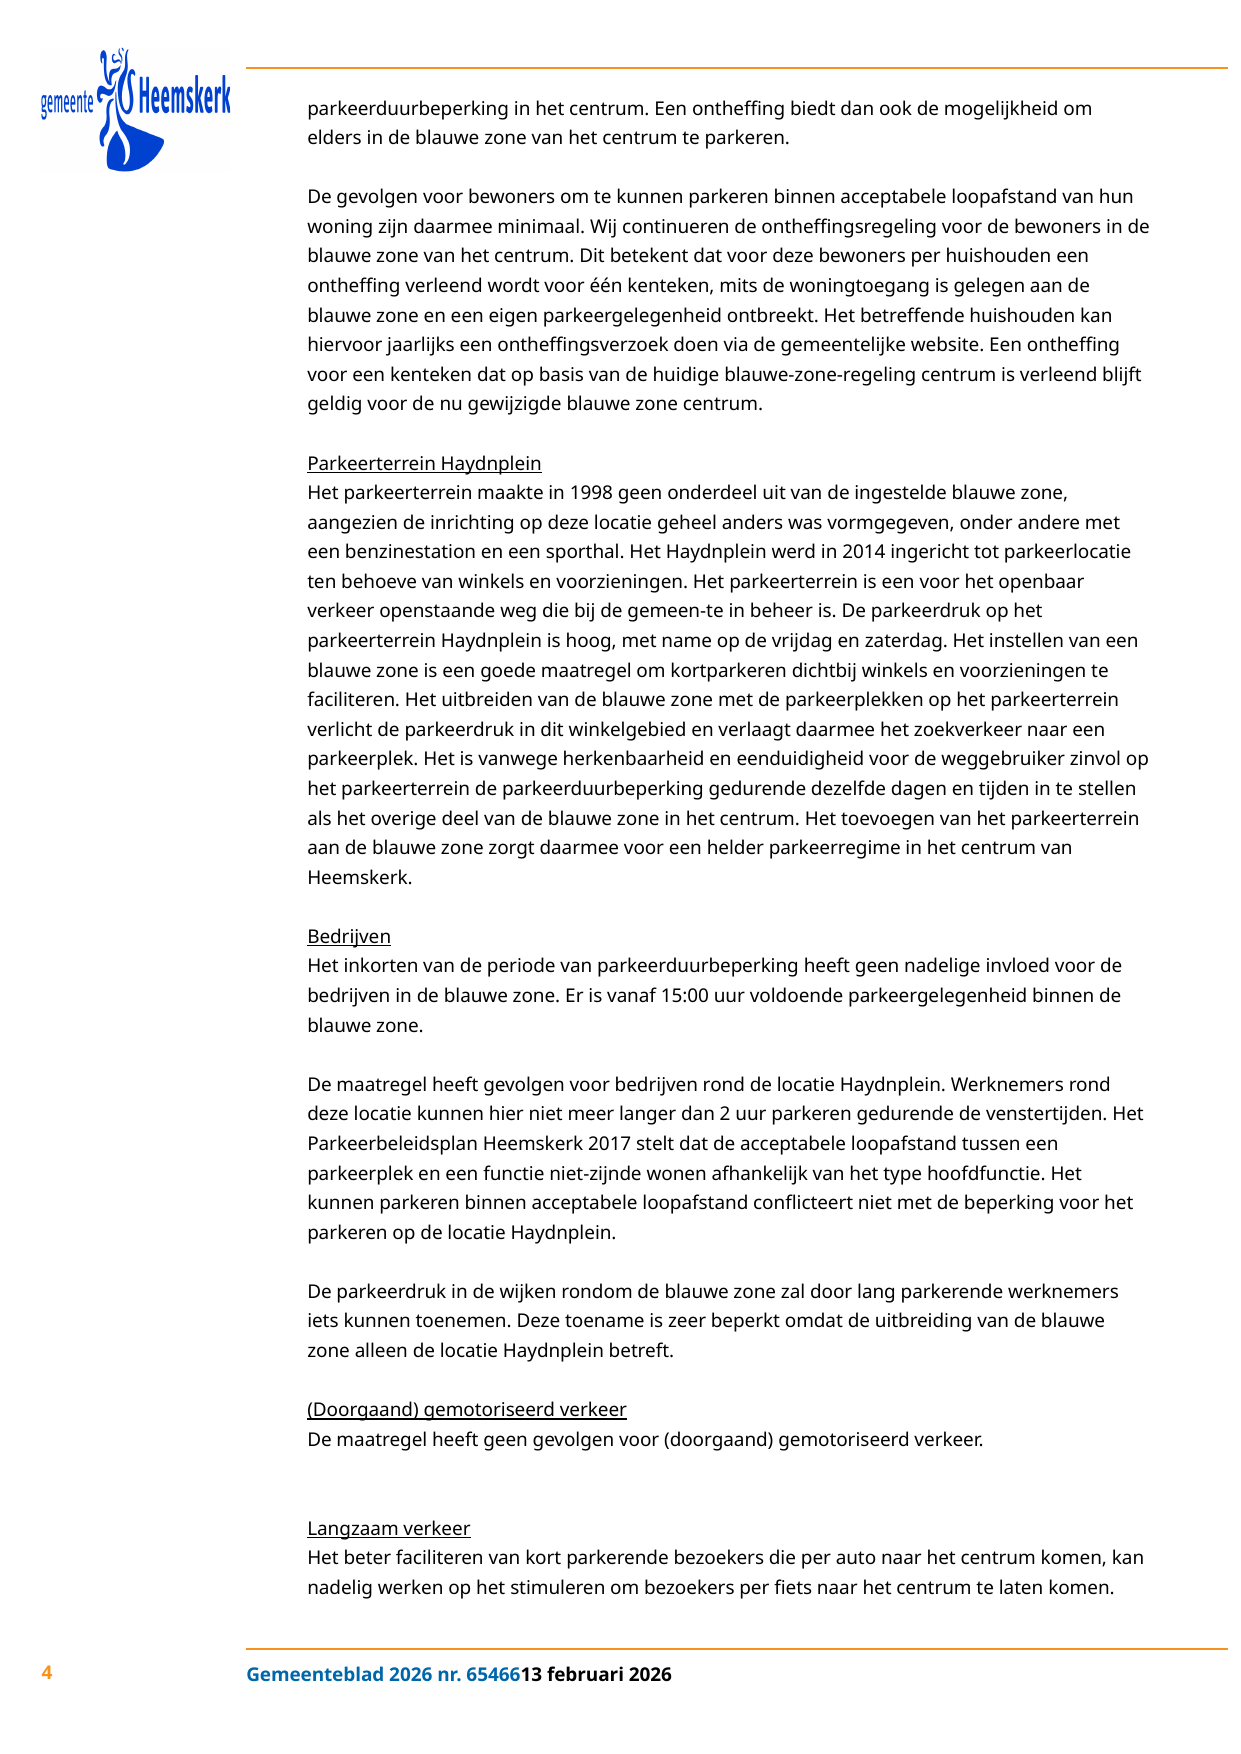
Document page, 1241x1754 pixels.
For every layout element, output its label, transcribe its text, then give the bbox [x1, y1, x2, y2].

list Het inkorten van de periode van parkeerduurbeperking heeft geen nadelige invloed voor de bedrijven in de blauwe zone. Er is vanaf 15:00 uur voldoende parkeergelegenheid binnen de blauwe zone. [248, 953, 1152, 1038]
list De parkeerdruk in de wijken rondom de blauwe zone zal door lang parkerende werknemers iets kunnen toenemen. Deze toename is zeer beperkt omdat de uitbreiding van de blauwe zone alleen de locatie Haydnplein betreft. [248, 1278, 1152, 1363]
list Parkeerterrein Haydnplein [248, 450, 1152, 476]
list De maatregel heeft gevolgen voor bedrijven rond de locatie Haydnplein. Werknemers rond deze locatie kunnen hier niet meer langer dan 2 uur parkeren gedurende de venstertijden. Het Parkeerbeleidsplan Heemskerk 2017 stelt dat de acceptabele loopafstand tussen een parkeerplek en een functie niet-zijnde wonen afhankelijk van het type hoofdfunctie. Het kunnen parkeren binnen acceptabele loopafstand conflicteert niet met de beperking voor het parkeren op de locatie Haydnplein. [248, 1071, 1152, 1245]
list Bedrijven [248, 923, 1152, 949]
list De gevolgen voor bewoners om te kunnen parkeren binnen acceptabele loopafstand van hun woning zijn daarmee minimaal. Wij continueren de ontheffingsregeling voor de bewoners in de blauwe zone van het centrum. Dit betekent dat voor deze bewoners per huishouden een ontheffing verleend wordt voor één kenteken, mits de woningtoegang is gelegen aan de blauwe zone en een eigen parkeergelegenheid ontbreekt. Het betreffende huishouden kan hiervoor jaarlijks een ontheffingsverzoek doen via de gemeentelijke website. Een ontheffing voor een kenteken dat op basis van de huidige blauwe-zone-regeling centrum is verleend blijft geldig voor de nu gewijzigde blauwe zone centrum. [248, 183, 1152, 416]
list (Doorgaand) gemotoriseerd verkeer [248, 1396, 1152, 1422]
list Het parkeerterrein maakte in 1998 geen onderdeel uit van de ingestelde blauwe zone, aangezien de inrichting op deze locatie geheel anders was vormgegeven, onder andere met een benzinestation en een sporthal. Het Haydnplein werd in 2014 ingericht tot parkeerlocatie ten behoeve van winkels en voorzieningen. Het parkeerterrein is een voor het openbaar verkeer openstaande weg die bij de gemeen-te in beheer is. De parkeerdruk op het parkeerterrein Haydnplein is hoog, met name op de vrijdag en zaterdag. Het instellen van een blauwe zone is een goede maatregel om kortparkeren dichtbij winkels en voorzieningen te faciliteren. Het uitbreiden van de blauwe zone met de parkeerplekken op het parkeerterrein verlicht de parkeerdruk in dit winkelgebied en verlaagt daarmee het zoekverkeer naar een parkeerplek. Het is vanwege herkenbaarheid en eenduidigheid voor de weggebruiker zinvol op het parkeerterrein de parkeerduurbeperking gedurende dezelfde dagen en tijden in te stellen als het overige deel van de blauwe zone in het centrum. Het toevoegen van het parkeerterrein aan de blauwe zone zorgt daarmee voor een helder parkeerregime in het centrum van Heemskerk. [248, 479, 1152, 890]
list Langzaam verkeer [248, 1515, 1152, 1541]
list Het beter faciliteren van kort parkerende bezoekers die per auto naar het centrum komen, kan nadelig werken op het stimuleren om bezoekers per fiets naar het centrum te laten komen. [248, 1544, 1152, 1600]
picture [41, 47, 231, 172]
list parkeerduurbeperking in het centrum. Een ontheffing biedt dan ook de mogelijkheid om elders in de blauwe zone van het centrum te parkeren. [248, 95, 1152, 150]
list De maatregel heeft geen gevolgen voor (doorgaand) gemotoriseerd verkeer. [248, 1426, 1152, 1452]
